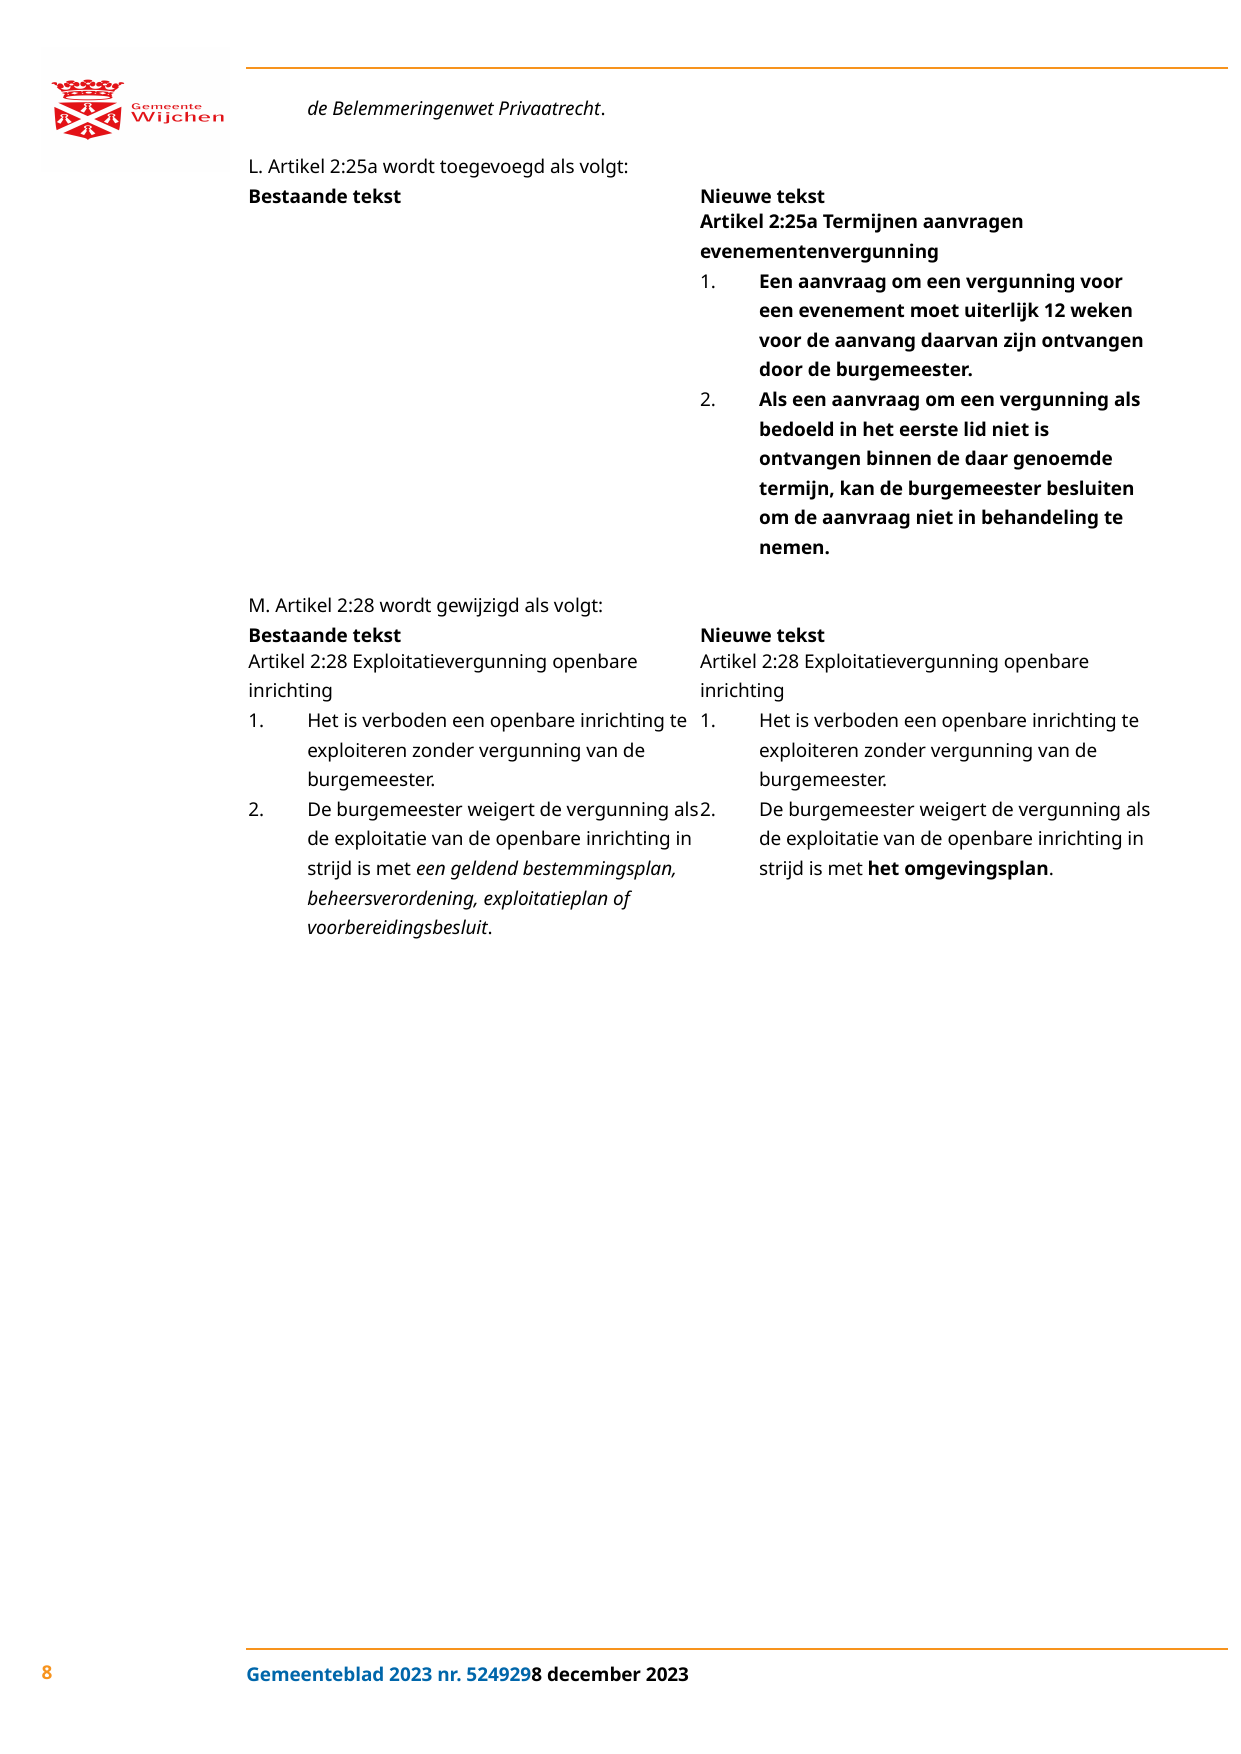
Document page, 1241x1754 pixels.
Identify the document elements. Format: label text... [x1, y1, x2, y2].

table_cell Artikel 2:25a Termijnen aanvragen evenementenvergunning Een aanvraag om een vergunning voor een evenement moet uiterlijk 12 weken voor de aanvang daarvan zijn ontvangen door de burgemeester. Als een aanvraag om een vergunning als bedoeld in het eerste lid niet is ontvangen binnen de daar genoemde termijn, kan de burgemeester besluiten om de aanvraag niet in behandeling te nemen. [700, 209, 1152, 560]
text M. Artikel 2:28 wordt gewijzigd als volgt: [248, 593, 1152, 618]
table_cell Artikel 2:28 Exploitatievergunning openbare inrichting Het is verboden een openbare inrichting te exploiteren zonder vergunning van de burgemeester. De burgemeester weigert de vergunning als de exploitatie van de openbare inrichting in strijd is met een geldend bestemmingsplan, beheersverordening, exploitatieplan of voorbereidingsbesluit. [248, 648, 700, 940]
table_cell de Belemmeringenwet Privaatrecht. [248, 95, 700, 121]
table_cell Artikel 2:28 Exploitatievergunning openbare inrichting Het is verboden een openbare inrichting te exploiteren zonder vergunning van de burgemeester. De burgemeester weigert de vergunning als de exploitatie van de openbare inrichting in strijd is met het omgevingsplan. [700, 648, 1152, 940]
table_header Nieuwe tekst [700, 183, 1152, 209]
table_cell [700, 95, 1152, 121]
table_cell [248, 209, 700, 560]
table_header Bestaande tekst [248, 623, 700, 648]
table_header Bestaande tekst [248, 183, 700, 209]
text L. Artikel 2:25a wordt toegevoegd als volgt: [248, 153, 1152, 179]
table_header Nieuwe tekst [700, 623, 1152, 648]
picture [41, 47, 231, 172]
